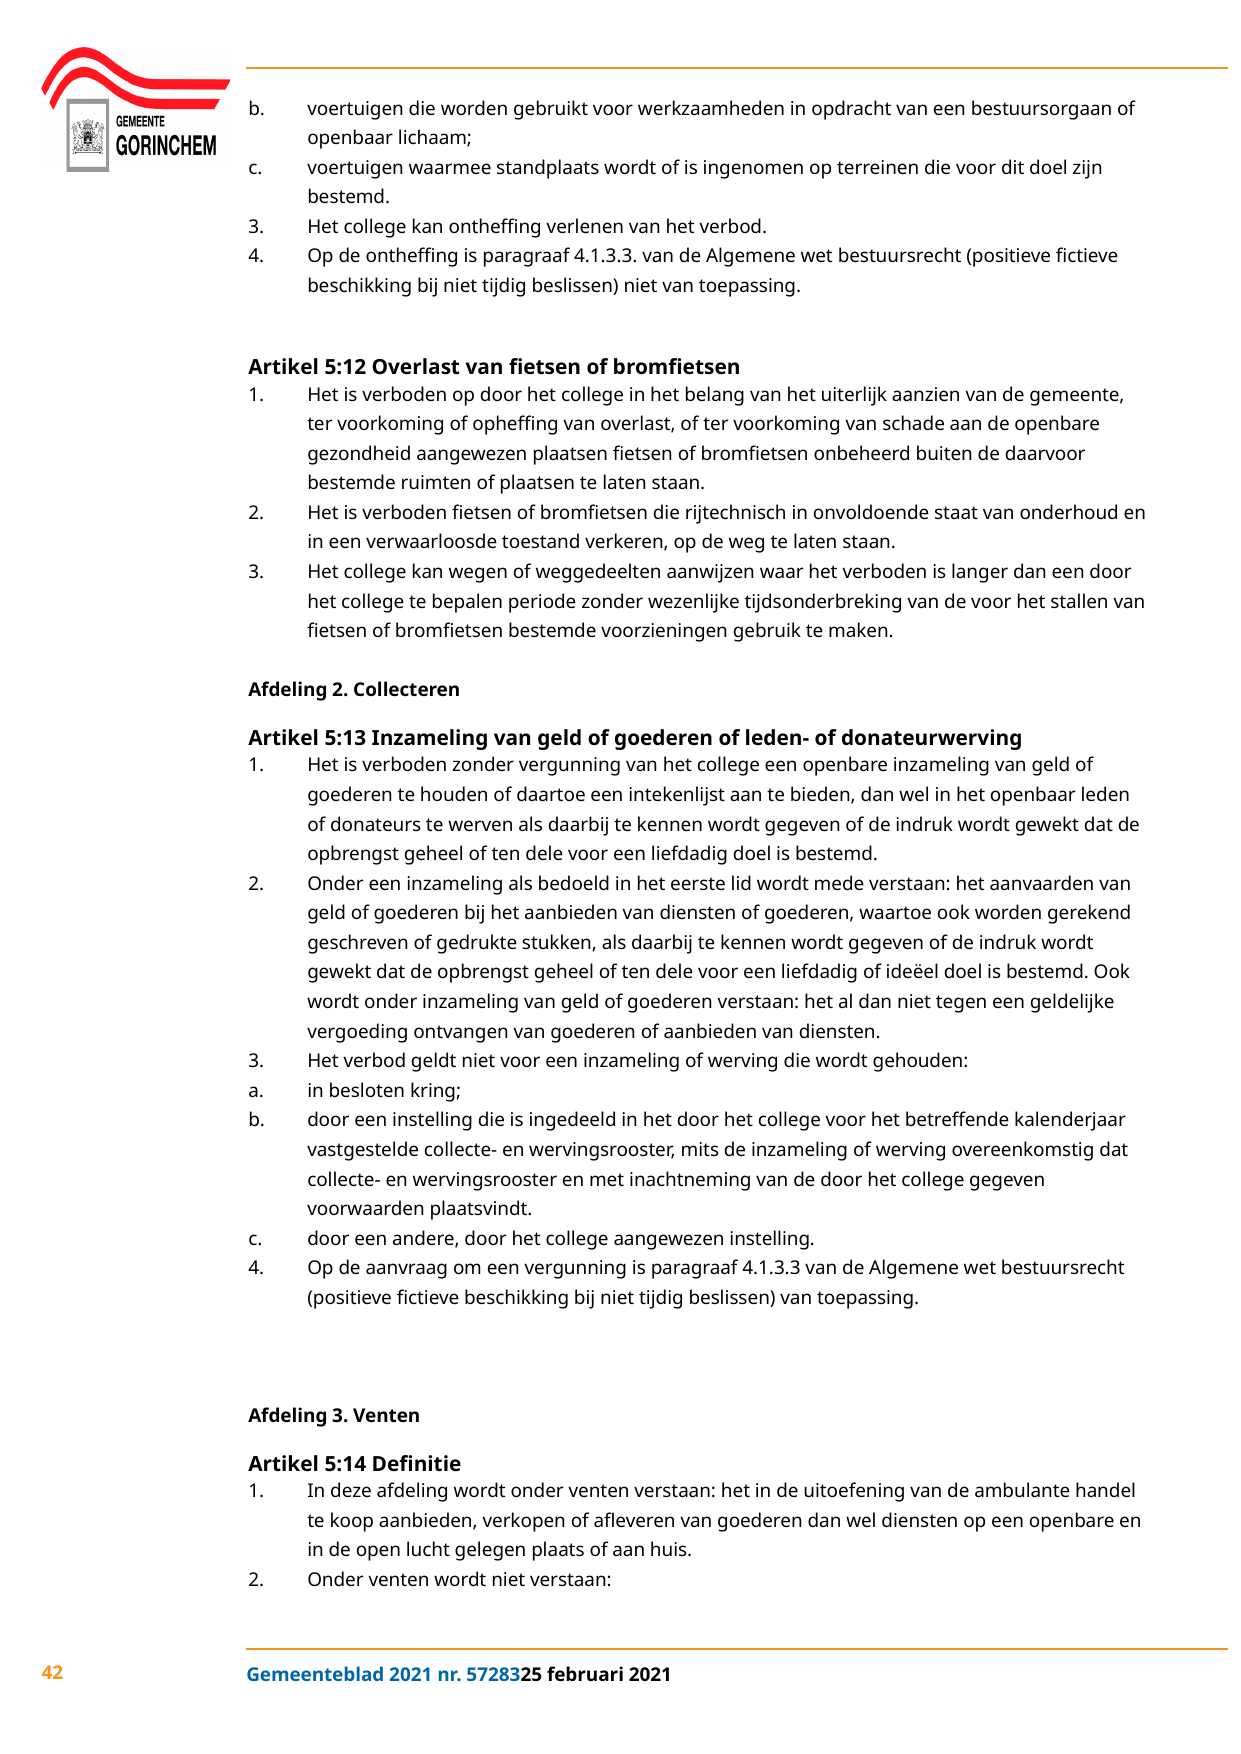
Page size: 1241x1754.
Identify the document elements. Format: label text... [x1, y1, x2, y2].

list door een andere, door het college aangewezen instelling. [248, 1225, 1152, 1251]
list Het college kan ontheffing verlenen van het verbod. [248, 213, 1152, 239]
list In deze afdeling wordt onder venten verstaan: het in de uitoefening van de ambulante handel te koop aanbieden, verkopen of afleveren van goederen dan wel diensten op een openbare en in de open lucht gelegen plaats of aan huis. [248, 1477, 1152, 1562]
list Het is verboden op door het college in het belang van het uiterlijk aanzien van de gemeente, ter voorkoming of opheffing van overlast, of ter voorkoming van schade aan de openbare gezondheid aangewezen plaatsen fietsen of bromfietsen onbeheerd buiten de daarvoor bestemde ruimten of plaatsen te laten staan. [248, 381, 1152, 495]
list door een instelling die is ingedeeld in het door het college voor het betreffende kalenderjaar vastgestelde collecte- en wervingsrooster, mits de inzameling of werving overeenkomstig dat collecte- en wervingsrooster en met inachtneming van de door het college gegeven voorwaarden plaatsvindt. [248, 1107, 1152, 1221]
list Het college kan wegen of weggedeelten aanwijzen waar het verboden is langer dan een door het college te bepalen periode zonder wezenlijke tijdsonderbreking van de voor het stallen van fietsen of bromfietsen bestemde voorzieningen gebruik te maken. [248, 558, 1152, 643]
text Afdeling 3. Venten [248, 1402, 1152, 1428]
text Afdeling 2. Collecteren [248, 677, 1152, 702]
list Op de aanvraag om een vergunning is paragraaf 4.1.3.3 van de Algemene wet bestuursrecht (positieve fictieve beschikking bij niet tijdig beslissen) van toepassing. [248, 1254, 1152, 1310]
list Het verbod geldt niet voor een inzameling of werving die wordt gehouden: [248, 1047, 1152, 1073]
picture [41, 47, 231, 172]
text Artikel 5:14 Definitie [248, 1449, 1152, 1477]
list voertuigen die worden gebruikt voor werkzaamheden in opdracht van een bestuursorgaan of openbaar lichaam; [248, 95, 1152, 150]
text Artikel 5:13 Inzameling van geld of goederen of leden- of donateurwerving [248, 723, 1152, 752]
list Onder venten wordt niet verstaan: [248, 1566, 1152, 1592]
list in besloten kring; [248, 1077, 1152, 1103]
list voertuigen waarmee standplaats wordt of is ingenomen op terreinen die voor dit doel zijn bestemd. [248, 154, 1152, 209]
list Het is verboden zonder vergunning van het college een openbare inzameling van geld of goederen te houden of daartoe een intekenlijst aan te bieden, dan wel in het openbaar leden of donateurs te werven als daarbij te kennen wordt gegeven of de indruk wordt gewekt dat de opbrengst geheel of ten dele voor een liefdadig doel is bestemd. [248, 752, 1152, 866]
text Artikel 5:12 Overlast van fietsen of bromfietsen [248, 352, 1152, 381]
list Op de ontheffing is paragraaf 4.1.3.3. van de Algemene wet bestuursrecht (positieve fictieve beschikking bij niet tijdig beslissen) niet van toepassing. [248, 243, 1152, 298]
list Het is verboden fietsen of bromfietsen die rijtechnisch in onvoldoende staat van onderhoud en in een verwaarloosde toestand verkeren, op de weg te laten staan. [248, 499, 1152, 554]
list Onder een inzameling als bedoeld in het eerste lid wordt mede verstaan: het aanvaarden van geld of goederen bij het aanbieden van diensten of goederen, waartoe ook worden gerekend geschreven of gedrukte stukken, als daarbij te kennen wordt gegeven of de indruk wordt gewekt dat de opbrengst geheel of ten dele voor een liefdadig of ideëel doel is bestemd. Ook wordt onder inzameling van geld of goederen verstaan: het al dan niet tegen een geldelijke vergoeding ontvangen van goederen of aanbieden van diensten. [248, 870, 1152, 1043]
